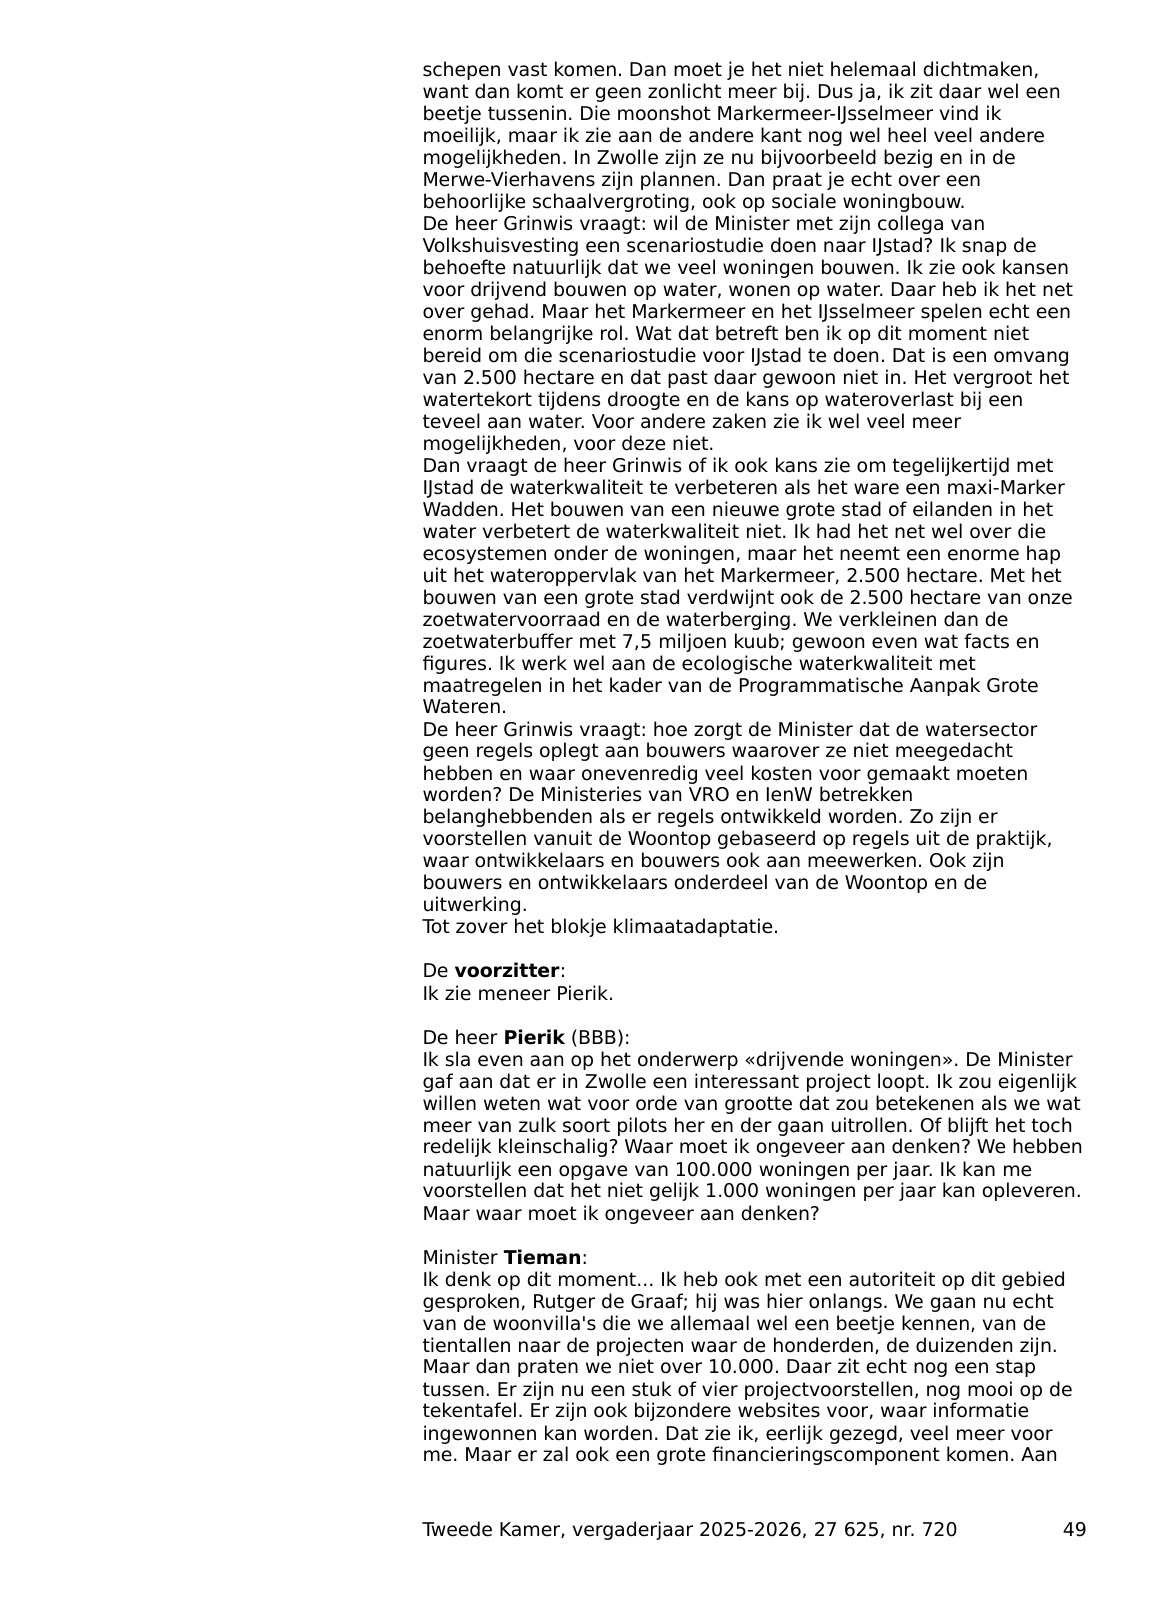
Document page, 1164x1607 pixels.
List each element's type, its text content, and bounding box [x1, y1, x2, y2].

text Minister Tieman: [422, 1247, 1087, 1268]
text Dan vraagt de heer Grinwis of ik ook kans zie om tegelijkertijd met IJstad de waterkwaliteit te verbeteren als het ware een maxi-Marker Wadden. Het bouwen van een nieuwe grote stad of eilanden in het water verbetert de waterkwaliteit niet. Ik had het net wel over die ecosystemen onder de woningen, maar het neemt een enorme hap uit het wateroppervlak van het Markermeer, 2.500 hectare. Met het bouwen van een grote stad verdwijnt ook de 2.500 hectare van onze zoetwatervoorraad en de waterberging. We verkleinen dan de zoetwaterbuffer met 7,5 miljoen kuub; gewoon even wat facts en figures. Ik werk wel aan de ecologische waterkwaliteit met maatregelen in het kader van de Programmatische Aanpak Grote Wateren. [422, 455, 1087, 718]
text De heer Grinwis vraagt: wil de Minister met zijn collega van Volkshuisvesting een scenariostudie doen naar IJstad? Ik snap de behoefte natuurlijk dat we veel woningen bouwen. Ik zie ook kansen voor drijvend bouwen op water, wonen op water. Daar heb ik het net over gehad. Maar het Markermeer en het IJsselmeer spelen echt een enorm belangrijke rol. Wat dat betreft ben ik op dit moment niet bereid om die scenariostudie voor IJstad te doen. Dat is een omvang van 2.500 hectare en dat past daar gewoon niet in. Het vergroot het watertekort tijdens droogte en de kans op wateroverlast bij een teveel aan water. Voor andere zaken zie ik wel veel meer mogelijkheden, voor deze niet. [422, 213, 1087, 455]
text Ik sla even aan op het onderwerp «drijvende woningen». De Minister gaf aan dat er in Zwolle een interessant project loopt. Ik zou eigenlijk willen weten wat voor orde van grootte dat zou betekenen als we wat meer van zulk soort pilots her en der gaan uitrollen. Of blijft het toch redelijk kleinschalig? Waar moet ik ongeveer aan denken? We hebben natuurlijk een opgave van 100.000 woningen per jaar. Ik kan me voorstellen dat het niet gelijk 1.000 woningen per jaar kan opleveren. Maar waar moet ik ongeveer aan denken? [422, 1048, 1087, 1224]
text Tot zover het blokje klimaatadaptatie. [422, 916, 1087, 938]
text Ik denk op dit moment... Ik heb ook met een autoriteit op dit gebied gesproken, Rutger de Graaf; hij was hier onlangs. We gaan nu echt van de woonvilla's die we allemaal wel een beetje kennen, van de tientallen naar de projecten waar de honderden, de duizenden zijn. Maar dan praten we niet over 10.000. Daar zit echt nog een stap tussen. Er zijn nu een stuk of vier projectvoorstellen, nog mooi op de tekentafel. Er zijn ook bijzondere websites voor, waar informatie ingewonnen kan worden. Dat zie ik, eerlijk gezegd, veel meer voor me. Maar er zal ook een grote financieringscomponent komen. Aan [422, 1268, 1087, 1466]
text De heer Pierik (BBB): [422, 1027, 1087, 1048]
text De heer Grinwis vraagt: hoe zorgt de Minister dat de watersector geen regels oplegt aan bouwers waarover ze niet meegedacht hebben en waar onevenredig veel kosten voor gemaakt moeten worden? De Ministeries van VRO en IenW betrekken belanghebbenden als er regels ontwikkeld worden. Zo zijn er voorstellen vanuit de Woontop gebaseerd op regels uit de praktijk, waar ontwikkelaars en bouwers ook aan meewerken. Ook zijn bouwers en ontwikkelaars onderdeel van de Woontop en de uitwerking. [422, 718, 1087, 916]
text schepen vast komen. Dan moet je het niet helemaal dichtmaken, want dan komt er geen zonlicht meer bij. Dus ja, ik zit daar wel een beetje tussenin. Die moonshot Markermeer-IJsselmeer vind ik moeilijk, maar ik zie aan de andere kant nog wel heel veel andere mogelijkheden. In Zwolle zijn ze nu bijvoorbeeld bezig en in de Merwe-Vierhavens zijn plannen. Dan praat je echt over een behoorlijke schaalvergroting, ook op sociale woningbouw. [422, 59, 1087, 213]
text De voorzitter: [422, 960, 1087, 982]
text Ik zie meneer Pierik. [422, 982, 1087, 1004]
